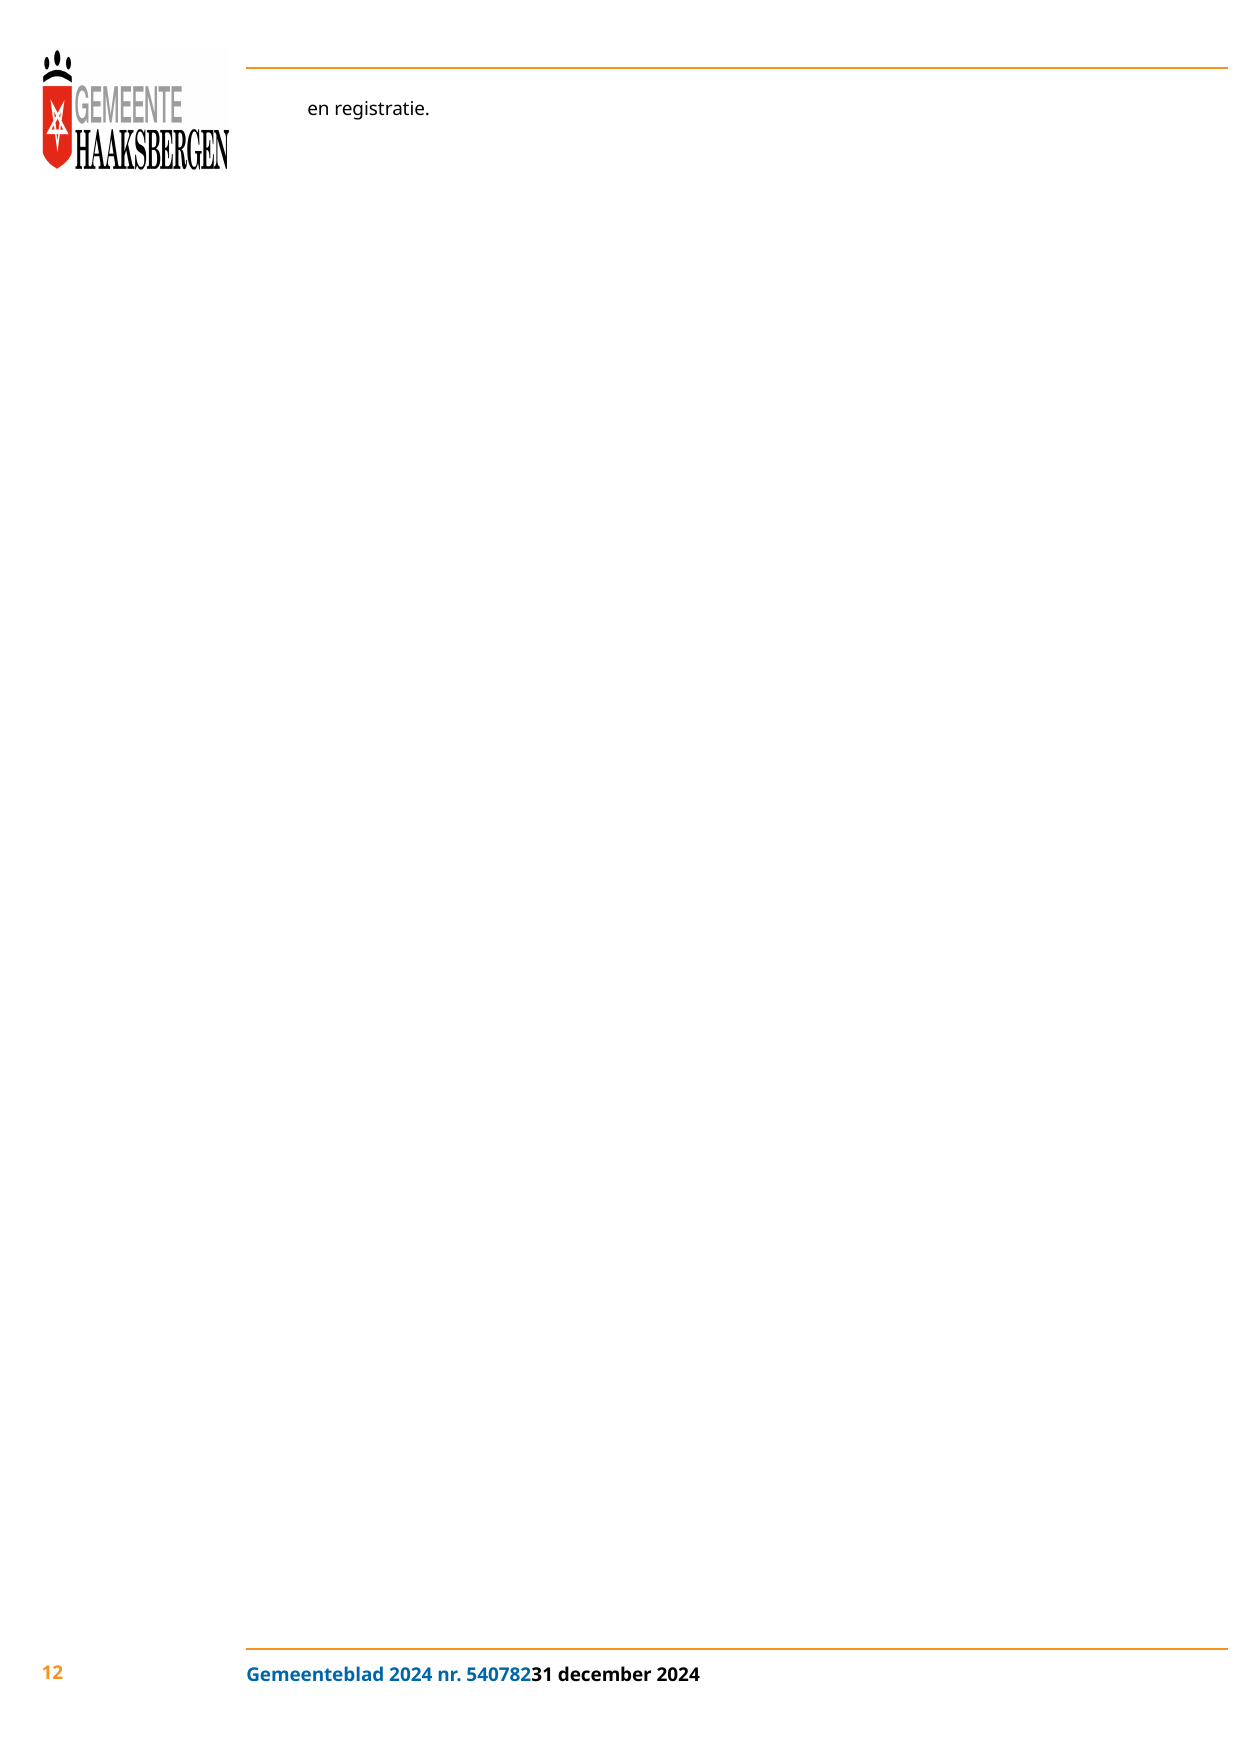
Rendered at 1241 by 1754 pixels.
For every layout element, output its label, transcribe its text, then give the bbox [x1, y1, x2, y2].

list en registratie. [248, 95, 1152, 121]
picture [41, 47, 231, 172]
